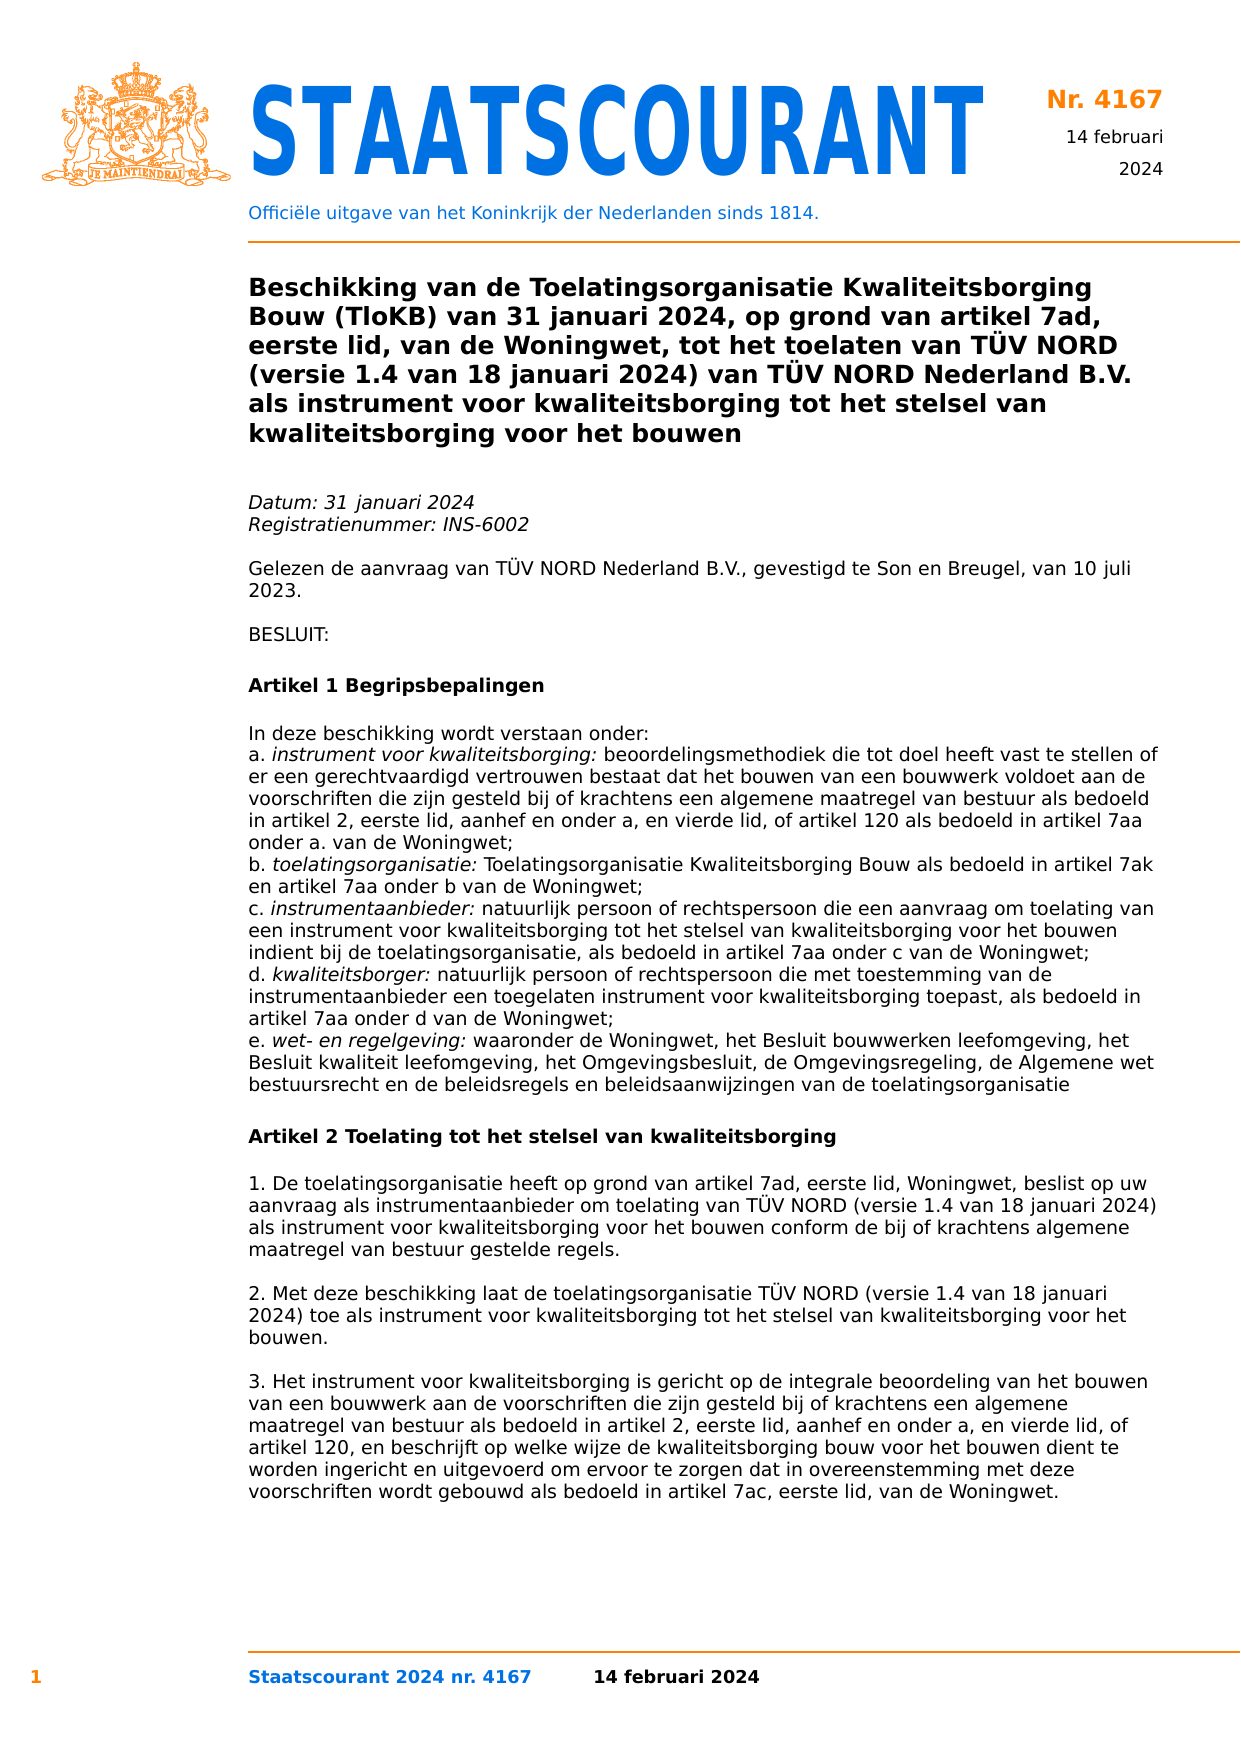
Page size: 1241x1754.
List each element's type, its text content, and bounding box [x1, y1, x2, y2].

table_cell 2024 [998, 153, 1240, 203]
table_cell 14 februari [998, 121, 1240, 153]
text 2. Met deze beschikking laat de toelatingsorganisatie TÜV NORD (versie 1.4 van 18 januari 2024) toe als instrument voor kwaliteitsborging tot het stelsel van kwaliteitsborging voor het bouwen. [248, 1283, 1163, 1349]
text BESLUIT: [248, 623, 1163, 645]
text Registratienummer: INS-6002 [248, 514, 1163, 536]
text 3. Het instrument voor kwaliteitsborging is gericht op de integrale beoordeling van het bouwen van een bouwwerk aan de voorschriften die zijn gesteld bij of krachtens een algemene maatregel van bestuur als bedoeld in artikel 2, eerste lid, aanhef en onder a, en vierde lid, of artikel 120, en beschrijft op welke wijze de kwaliteitsborging bouw voor het bouwen dient te worden ingericht en uitgevoerd om ervoor te zorgen dat in overeenstemming met deze voorschriften wordt gebouwd als bedoeld in artikel 7ac, eerste lid, van de Woningwet. [248, 1371, 1163, 1502]
subtitle Beschikking van de Toelatingsorganisatie Kwaliteitsborging Bouw (TloKB) van 31 januari 2024, op grond van artikel 7ad, eerste lid, van de Woningwet, tot het toelaten van TÜV NORD (versie 1.4 van 18 januari 2024) van TÜV NORD Nederland B.V. als instrument voor kwaliteitsborging tot het stelsel van kwaliteitsborging voor het bouwen [248, 273, 1163, 448]
table_header Nr. 4167 [998, 62, 1240, 121]
table_header [25, 62, 248, 241]
text Gelezen de aanvraag van TÜV NORD Nederland B.V., gevestigd te Son en Breugel, van 10 juli 2023. [248, 558, 1163, 602]
text In deze beschikking wordt verstaan onder: [248, 722, 1163, 744]
subtitle Artikel 2 Toelating tot het stelsel van kwaliteitsborging [248, 1126, 1163, 1148]
picture [41, 62, 231, 186]
text d. kwaliteitsborger: natuurlijk persoon of rechtspersoon die met toestemming van de instrumentaanbieder een toegelaten instrument voor kwaliteitsborging toepast, als bedoeld in artikel 7aa onder d van de Woningwet; [248, 964, 1163, 1030]
text c. instrumentaanbieder: natuurlijk persoon of rechtspersoon die een aanvraag om toelating van een instrument voor kwaliteitsborging tot het stelsel van kwaliteitsborging voor het bouwen indient bij de toelatingsorganisatie, als bedoeld in artikel 7aa onder c van de Woningwet; [248, 898, 1163, 964]
text e. wet- en regelgeving: waaronder de Woningwet, het Besluit bouwwerken leefomgeving, het Besluit kwaliteit leefomgeving, het Omgevingsbesluit, de Omgevingsregeling, de Algemene wet bestuursrecht en de beleidsregels en beleidsaanwijzingen van de toelatingsorganisatie [248, 1030, 1163, 1096]
text 1. De toelatingsorganisatie heeft op grond van artikel 7ad, eerste lid, Woningwet, beslist op uw aanvraag als instrumentaanbieder om toelating van TÜV NORD (versie 1.4 van 18 januari 2024) als instrument voor kwaliteitsborging voor het bouwen conform de bij of krachtens algemene maatregel van bestuur gestelde regels. [248, 1173, 1163, 1261]
table_header STAATSCOURANT [248, 62, 998, 203]
text Datum: 31 januari 2024 [248, 492, 1163, 514]
table_cell Officiële uitgave van het Koninkrijk der Nederlanden sinds 1814. [248, 203, 1240, 241]
text b. toelatingsorganisatie: Toelatingsorganisatie Kwaliteitsborging Bouw als bedoeld in artikel 7ak en artikel 7aa onder b van de Woningwet; [248, 854, 1163, 898]
subtitle Artikel 1 Begripsbepalingen [248, 675, 1163, 697]
text a. instrument voor kwaliteitsborging: beoordelingsmethodiek die tot doel heeft vast te stellen of er een gerechtvaardigd vertrouwen bestaat dat het bouwen van een bouwwerk voldoet aan de voorschriften die zijn gesteld bij of krachtens een algemene maatregel van bestuur als bedoeld in artikel 2, eerste lid, aanhef en onder a, en vierde lid, of artikel 120 als bedoeld in artikel 7aa onder a. van de Woningwet; [248, 744, 1163, 854]
